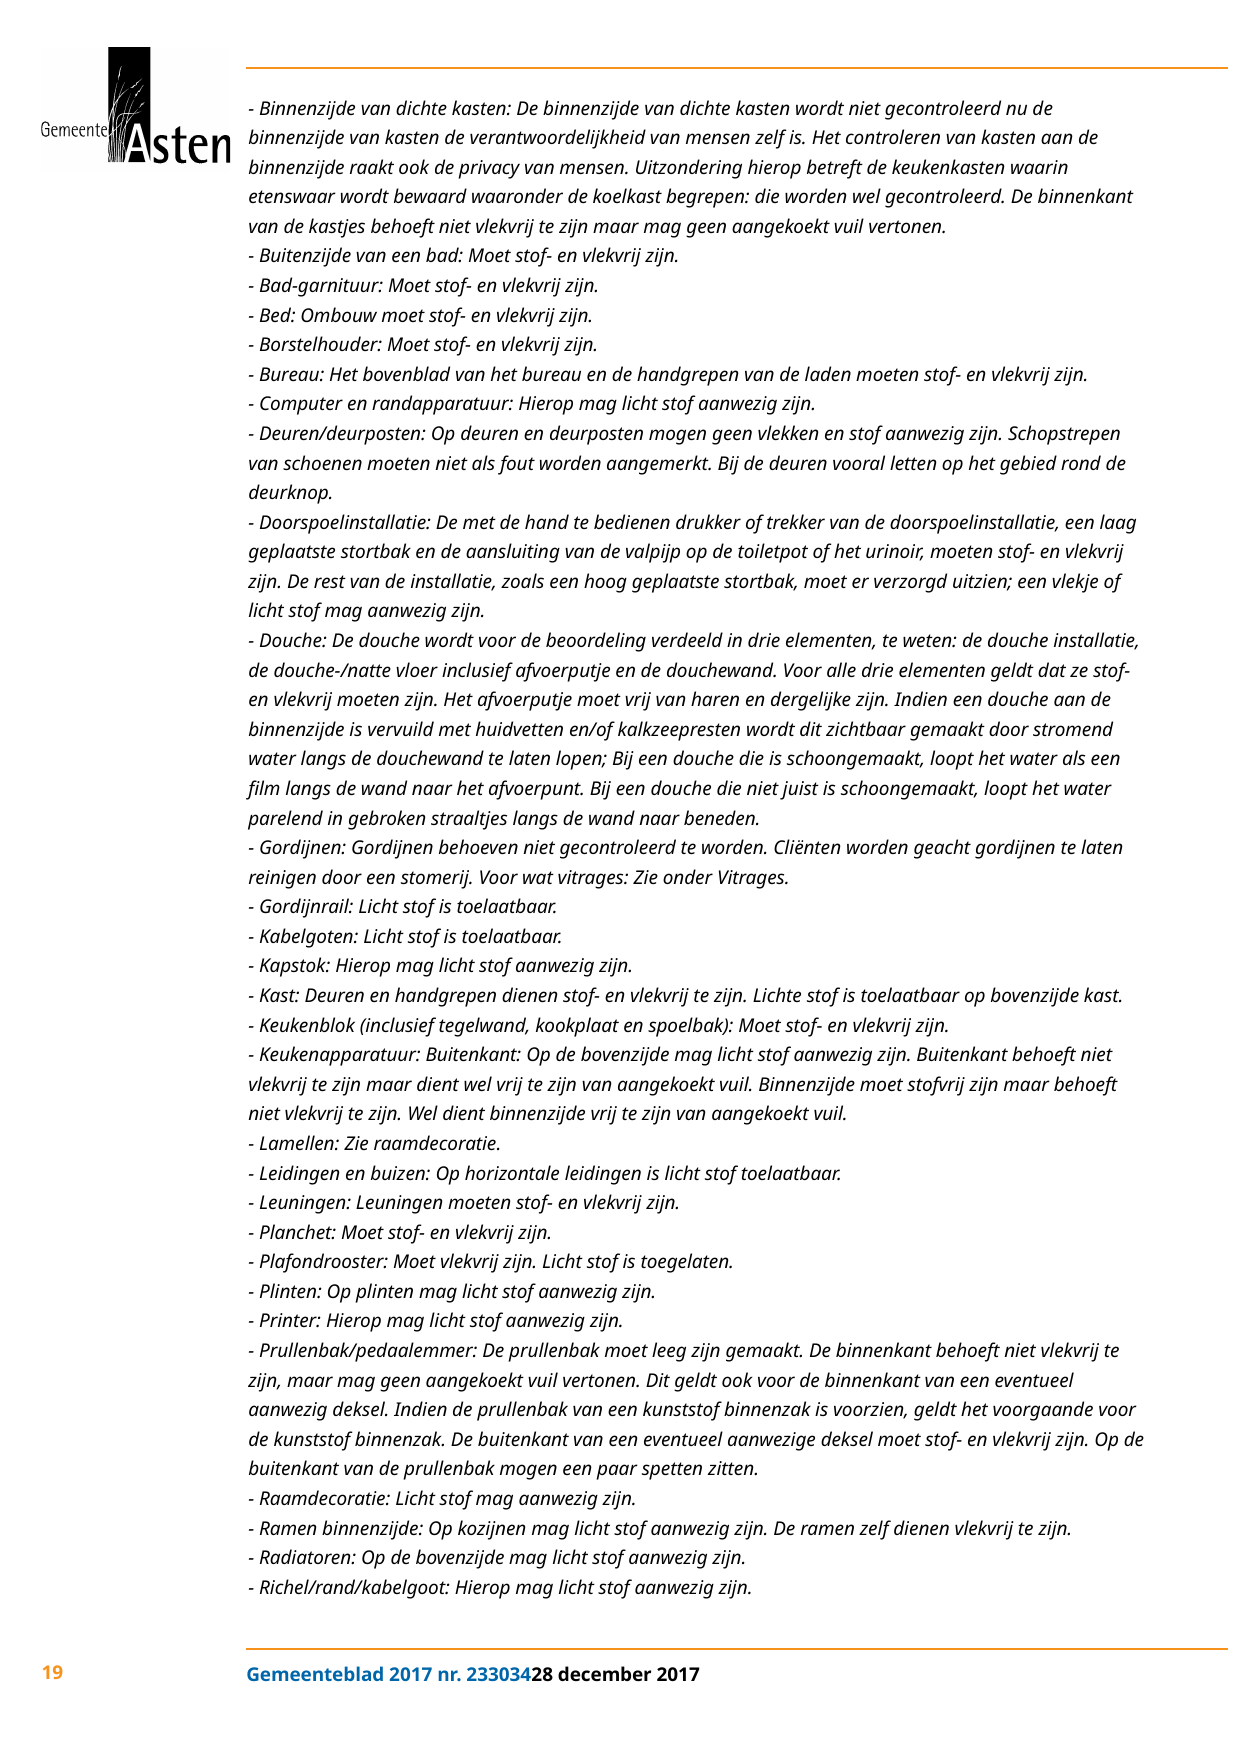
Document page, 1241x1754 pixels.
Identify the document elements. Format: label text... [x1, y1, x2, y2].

text - Gordijnen: Gordijnen behoeven niet gecontroleerd te worden. Cliënten worden geacht gordijnen te laten reinigen door een stomerij. Voor wat vitrages: Zie onder Vitrages. [248, 834, 1152, 890]
text - Keukenblok (inclusief tegelwand, kookplaat en spoelbak): Moet stof- en vlekvrij zijn. [248, 1012, 1152, 1038]
text - Ramen binnenzijde: Op kozijnen mag licht stof aanwezig zijn. De ramen zelf dienen vlekvrij te zijn. [248, 1515, 1152, 1541]
text - Plinten: Op plinten mag licht stof aanwezig zijn. [248, 1278, 1152, 1304]
text - Plafondrooster: Moet vlekvrij zijn. Licht stof is toegelaten. [248, 1248, 1152, 1274]
text - Douche: De douche wordt voor de beoordeling verdeeld in drie elementen, te weten: de douche installatie, de douche-/natte vloer inclusief afvoerputje en de douchewand. Voor alle drie elementen geldt dat ze stof- en vlekvrij moeten zijn. Het afvoerputje moet vrij van haren en dergelijke zijn. Indien een douche aan de binnenzijde is vervuild met huidvetten en/of kalkzeepresten wordt dit zichtbaar gemaakt door stromend water langs de douchewand te laten lopen; Bij een douche die is schoongemaakt, loopt het water als een film langs de wand naar het afvoerpunt. Bij een douche die niet juist is schoongemaakt, loopt het water parelend in gebroken straaltjes langs de wand naar beneden. [248, 627, 1152, 831]
text - Bed: Ombouw moet stof- en vlekvrij zijn. [248, 302, 1152, 328]
text - Leidingen en buizen: Op horizontale leidingen is licht stof toelaatbaar. [248, 1160, 1152, 1186]
text - Bad-garnituur: Moet stof- en vlekvrij zijn. [248, 272, 1152, 298]
text - Prullenbak/pedaalemmer: De prullenbak moet leeg zijn gemaakt. De binnenkant behoeft niet vlekvrij te zijn, maar mag geen aangekoekt vuil vertonen. Dit geldt ook voor de binnenkant van een eventueel aanwezig deksel. Indien de prullenbak van een kunststof binnenzak is voorzien, geldt het voorgaande voor de kunststof binnenzak. De buitenkant van een eventueel aanwezige deksel moet stof- en vlekvrij zijn. Op de buitenkant van de prullenbak mogen een paar spetten zitten. [248, 1337, 1152, 1481]
text - Binnenzijde van dichte kasten: De binnenzijde van dichte kasten wordt niet gecontroleerd nu de binnenzijde van kasten de verantwoordelijkheid van mensen zelf is. Het controleren van kasten aan de binnenzijde raakt ook de privacy van mensen. Uitzondering hierop betreft de keukenkasten waarin etenswaar wordt bewaard waaronder de koelkast begrepen: die worden wel gecontroleerd. De binnenkant van de kastjes behoeft niet vlekvrij te zijn maar mag geen aangekoekt vuil vertonen. [248, 95, 1152, 239]
text - Kabelgoten: Licht stof is toelaatbaar. [248, 923, 1152, 949]
text - Richel/rand/kabelgoot: Hierop mag licht stof aanwezig zijn. [248, 1574, 1152, 1600]
picture [41, 47, 231, 172]
text - Gordijnrail: Licht stof is toelaatbaar. [248, 893, 1152, 919]
text - Radiatoren: Op de bovenzijde mag licht stof aanwezig zijn. [248, 1544, 1152, 1570]
text - Borstelhouder: Moet stof- en vlekvrij zijn. [248, 331, 1152, 357]
text - Planchet: Moet stof- en vlekvrij zijn. [248, 1219, 1152, 1245]
text - Buitenzijde van een bad: Moet stof- en vlekvrij zijn. [248, 243, 1152, 268]
text - Kapstok: Hierop mag licht stof aanwezig zijn. [248, 953, 1152, 978]
text - Kast: Deuren en handgrepen dienen stof- en vlekvrij te zijn. Lichte stof is toelaatbaar op bovenzijde kast. [248, 982, 1152, 1008]
text - Printer: Hierop mag licht stof aanwezig zijn. [248, 1308, 1152, 1333]
text - Computer en randapparatuur: Hierop mag licht stof aanwezig zijn. [248, 391, 1152, 416]
text - Lamellen: Zie raamdecoratie. [248, 1130, 1152, 1156]
text - Bureau: Het bovenblad van het bureau en de handgrepen van de laden moeten stof- en vlekvrij zijn. [248, 361, 1152, 387]
text - Doorspoelinstallatie: De met de hand te bedienen drukker of trekker van de doorspoelinstallatie, een laag geplaatste stortbak en de aansluiting van de valpijp op de toiletpot of het urinoir, moeten stof- en vlekvrij zijn. De rest van de installatie, zoals een hoog geplaatste stortbak, moet er verzorgd uitzien; een vlekje of licht stof mag aanwezig zijn. [248, 509, 1152, 623]
text - Deuren/deurposten: Op deuren en deurposten mogen geen vlekken en stof aanwezig zijn. Schopstrepen van schoenen moeten niet als fout worden aangemerkt. Bij de deuren vooral letten op het gebied rond de deurknop. [248, 420, 1152, 505]
text - Leuningen: Leuningen moeten stof- en vlekvrij zijn. [248, 1189, 1152, 1215]
text - Keukenapparatuur: Buitenkant: Op de bovenzijde mag licht stof aanwezig zijn. Buitenkant behoeft niet vlekvrij te zijn maar dient wel vrij te zijn van aangekoekt vuil. Binnenzijde moet stofvrij zijn maar behoeft niet vlekvrij te zijn. Wel dient binnenzijde vrij te zijn van aangekoekt vuil. [248, 1041, 1152, 1126]
text - Raamdecoratie: Licht stof mag aanwezig zijn. [248, 1485, 1152, 1511]
